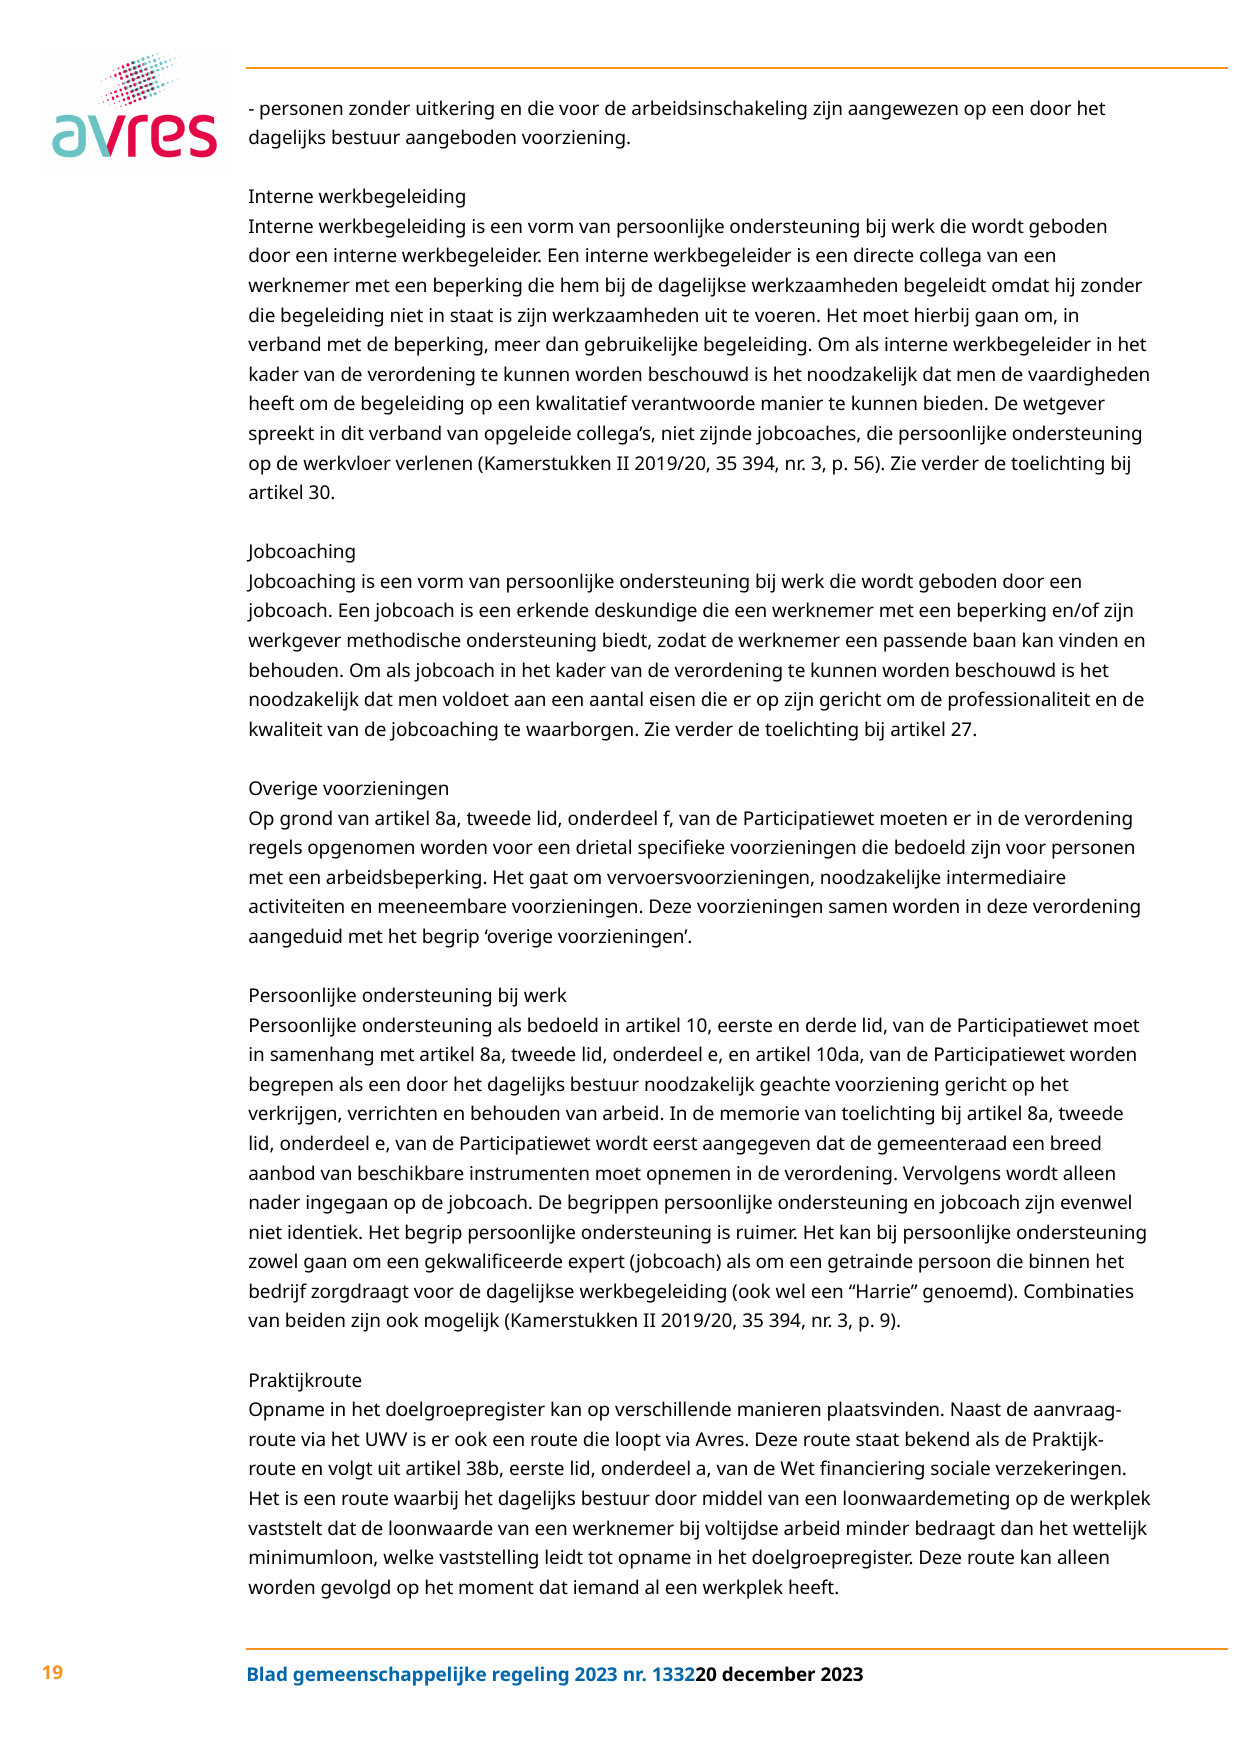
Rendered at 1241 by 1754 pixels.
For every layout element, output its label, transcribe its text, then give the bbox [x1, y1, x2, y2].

text Interne werkbegeleiding is een vorm van persoonlijke ondersteuning bij werk die wordt geboden door een interne werkbegeleider. Een interne werkbegeleider is een directe collega van een werknemer met een beperking die hem bij de dagelijkse werkzaamheden begeleidt omdat hij zonder die begeleiding niet in staat is zijn werkzaamheden uit te voeren. Het moet hierbij gaan om, in verband met de beperking, meer dan gebruikelijke begeleiding. Om als interne werkbegeleider in het kader van de verordening te kunnen worden beschouwd is het noodzakelijk dat men de vaardigheden heeft om de begeleiding op een kwalitatief verantwoorde manier te kunnen bieden. De wetgever spreekt in dit verband van opgeleide collega’s, niet zijnde jobcoaches, die persoonlijke ondersteuning op de werkvloer verlenen (Kamerstukken II 2019/20, 35 394, nr. 3, p. 56). Zie verder de toelichting bij artikel 30. [248, 213, 1152, 505]
text Jobcoaching is een vorm van persoonlijke ondersteuning bij werk die wordt geboden door een jobcoach. Een jobcoach is een erkende deskundige die een werknemer met een beperking en/of zijn werkgever methodische ondersteuning biedt, zodat de werknemer een passende baan kan vinden en behouden. Om als jobcoach in het kader van de verordening te kunnen worden beschouwd is het noodzakelijk dat men voldoet aan een aantal eisen die er op zijn gericht om de professionaliteit en de kwaliteit van de jobcoaching te waarborgen. Zie verder de toelichting bij artikel 27. [248, 568, 1152, 742]
text Opname in het doelgroepregister kan op verschillende manieren plaatsvinden. Naast de aanvraag-route via het UWV is er ook een route die loopt via Avres. Deze route staat bekend als de Praktijk-route en volgt uit artikel 38b, eerste lid, onderdeel a, van de Wet financiering sociale verzekeringen. Het is een route waarbij het dagelijks bestuur door middel van een loonwaardemeting op de werkplek vaststelt dat de loonwaarde van een werknemer bij voltijdse arbeid minder bedraagt dan het wettelijk minimumloon, welke vaststelling leidt tot opname in het doelgroepregister. Deze route kan alleen worden gevolgd op het moment dat iemand al een werkplek heeft. [248, 1396, 1152, 1600]
text Persoonlijke ondersteuning bij werk [248, 982, 1152, 1008]
text - personen zonder uitkering en die voor de arbeidsinschakeling zijn aangewezen op een door het dagelijks bestuur aangeboden voorziening. [248, 95, 1152, 150]
text Op grond van artikel 8a, tweede lid, onderdeel f, van de Participatiewet moeten er in de verordening regels opgenomen worden voor een drietal specifieke voorzieningen die bedoeld zijn voor personen met een arbeidsbeperking. Het gaat om vervoersvoorzieningen, noodzakelijke intermediaire activiteiten en meeneembare voorzieningen. Deze voorzieningen samen worden in deze verordening aangeduid met het begrip ‘overige voorzieningen’. [248, 805, 1152, 949]
text Overige voorzieningen [248, 775, 1152, 801]
text Interne werkbegeleiding [248, 183, 1152, 209]
text Praktijkroute [248, 1367, 1152, 1393]
picture [41, 47, 231, 172]
text Persoonlijke ondersteuning als bedoeld in artikel 10, eerste en derde lid, van de Participatiewet moet in samenhang met artikel 8a, tweede lid, onderdeel e, en artikel 10da, van de Participatiewet worden begrepen als een door het dagelijks bestuur noodzakelijk geachte voorziening gericht op het verkrijgen, verrichten en behouden van arbeid. In de memorie van toelichting bij artikel 8a, tweede lid, onderdeel e, van de Participatiewet wordt eerst aangegeven dat de gemeenteraad een breed aanbod van beschikbare instrumenten moet opnemen in de verordening. Vervolgens wordt alleen nader ingegaan op de jobcoach. De begrippen persoonlijke ondersteuning en jobcoach zijn evenwel niet identiek. Het begrip persoonlijke ondersteuning is ruimer. Het kan bij persoonlijke ondersteuning zowel gaan om een gekwalificeerde expert (jobcoach) als om een getrainde persoon die binnen het bedrijf zorgdraagt voor de dagelijkse werkbegeleiding (ook wel een “Harrie” genoemd). Combinaties van beiden zijn ook mogelijk (Kamerstukken II 2019/20, 35 394, nr. 3, p. 9). [248, 1012, 1152, 1333]
text Jobcoaching [248, 538, 1152, 564]
